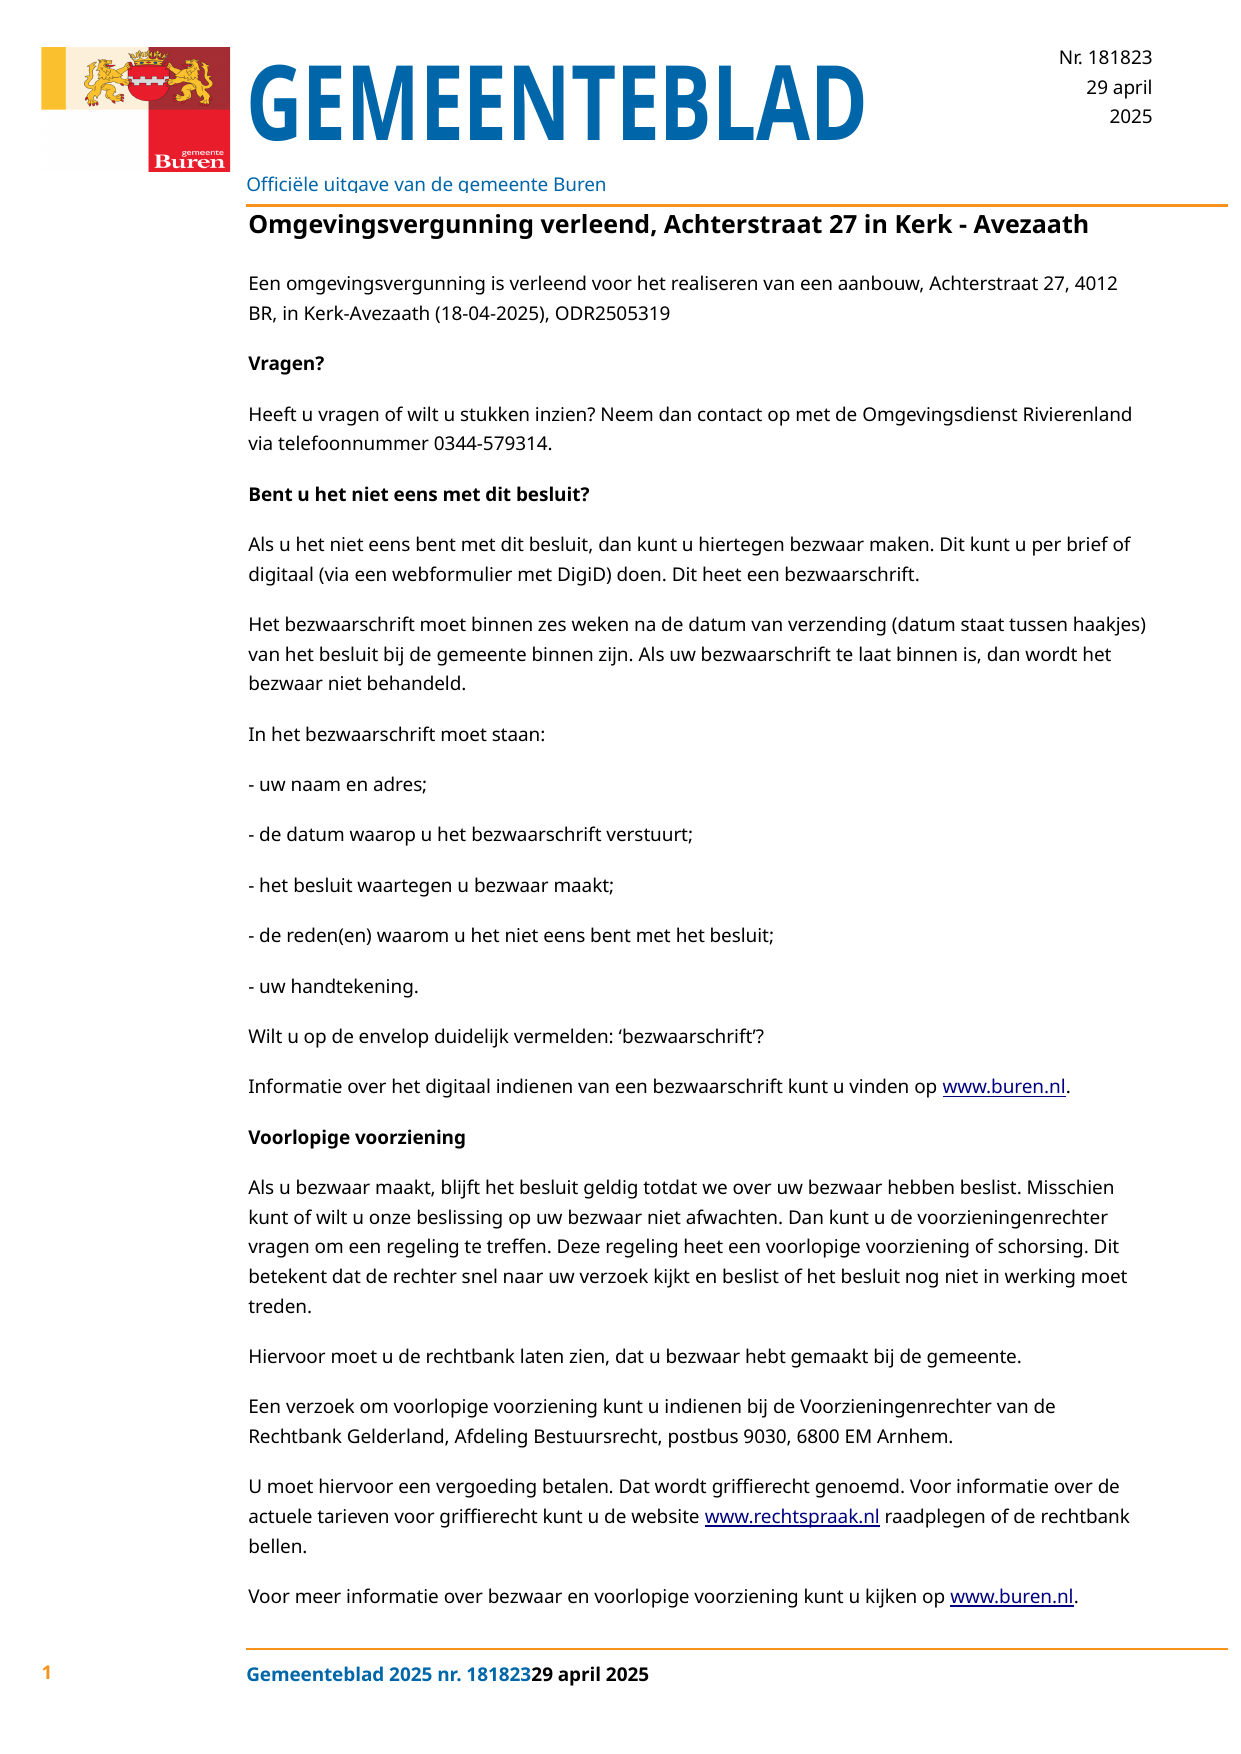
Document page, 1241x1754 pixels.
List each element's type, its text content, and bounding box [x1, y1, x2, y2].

text - het besluit waartegen u bezwaar maakt; [248, 872, 1152, 898]
text - de datum waarop u het bezwaarschrift verstuurt; [248, 822, 1152, 847]
text Vragen? [248, 350, 1152, 376]
text Voorlopige voorziening [248, 1124, 1152, 1150]
text Heeft u vragen of wilt u stukken inzien? Neem dan contact op met de Omgevingsdienst Rivierenland via telefoonnummer 0344-579314. [248, 401, 1152, 456]
text Als u bezwaar maakt, blijft het besluit geldig totdat we over uw bezwaar hebben beslist. Misschien kunt of wilt u onze beslissing op uw bezwaar niet afwachten. Dan kunt u de voorzieningenrechter vragen om een regeling te treffen. Deze regeling heet een voorlopige voorziening of schorsing. Dit betekent dat de rechter snel naar uw verzoek kijkt en beslist of het besluit nog niet in werking moet treden. [248, 1174, 1152, 1318]
text U moet hiervoor een vergoeding betalen. Dat wordt griffierecht genoemd. Voor informatie over de actuele tarieven voor griffierecht kunt u de website www.rechtspraak.nl raadplegen of de rechtbank bellen. [248, 1474, 1152, 1558]
text - uw handtekening. [248, 973, 1152, 998]
text Bent u het niet eens met dit besluit? [248, 481, 1152, 506]
text Als u het niet eens bent met dit besluit, dan kunt u hiertegen bezwaar maken. Dit kunt u per brief of digitaal (via een webformulier met DigiD) doen. Dit heet een bezwaarschrift. [248, 531, 1152, 586]
text Omgevingsvergunning verleend, Achterstraat 27 in Kerk - Avezaath [248, 207, 1152, 241]
picture [41, 47, 231, 172]
text Wilt u op de envelop duidelijk vermelden: ‘bezwaarschrift’? [248, 1023, 1152, 1049]
text - uw naam en adres; [248, 771, 1152, 797]
text Een omgevingsvergunning is verleend voor het realiseren van een aanbouw, Achterstraat 27, 4012 BR, in Kerk-Avezaath (18-04-2025), ODR2505319 [248, 270, 1152, 326]
text Hiervoor moet u de rechtbank laten zien, dat u bezwaar hebt gemaakt bij de gemeente. [248, 1343, 1152, 1369]
text Een verzoek om voorlopige voorziening kunt u indienen bij de Voorzieningenrechter van de Rechtbank Gelderland, Afdeling Bestuursrecht, postbus 9030, 6800 EM Arnhem. [248, 1394, 1152, 1449]
text Voor meer informatie over bezwaar en voorlopige voorziening kunt u kijken op www.buren.nl. [248, 1583, 1152, 1609]
text Informatie over het digitaal indienen van een bezwaarschrift kunt u vinden op www.buren.nl. [248, 1074, 1152, 1099]
text In het bezwaarschrift moet staan: [248, 721, 1152, 746]
text Het bezwaarschrift moet binnen zes weken na de datum van verzending (datum staat tussen haakjes) van het besluit bij de gemeente binnen zijn. Als uw bezwaarschrift te laat binnen is, dan wordt het bezwaar niet behandeld. [248, 611, 1152, 696]
text - de reden(en) waarom u het niet eens bent met het besluit; [248, 922, 1152, 948]
